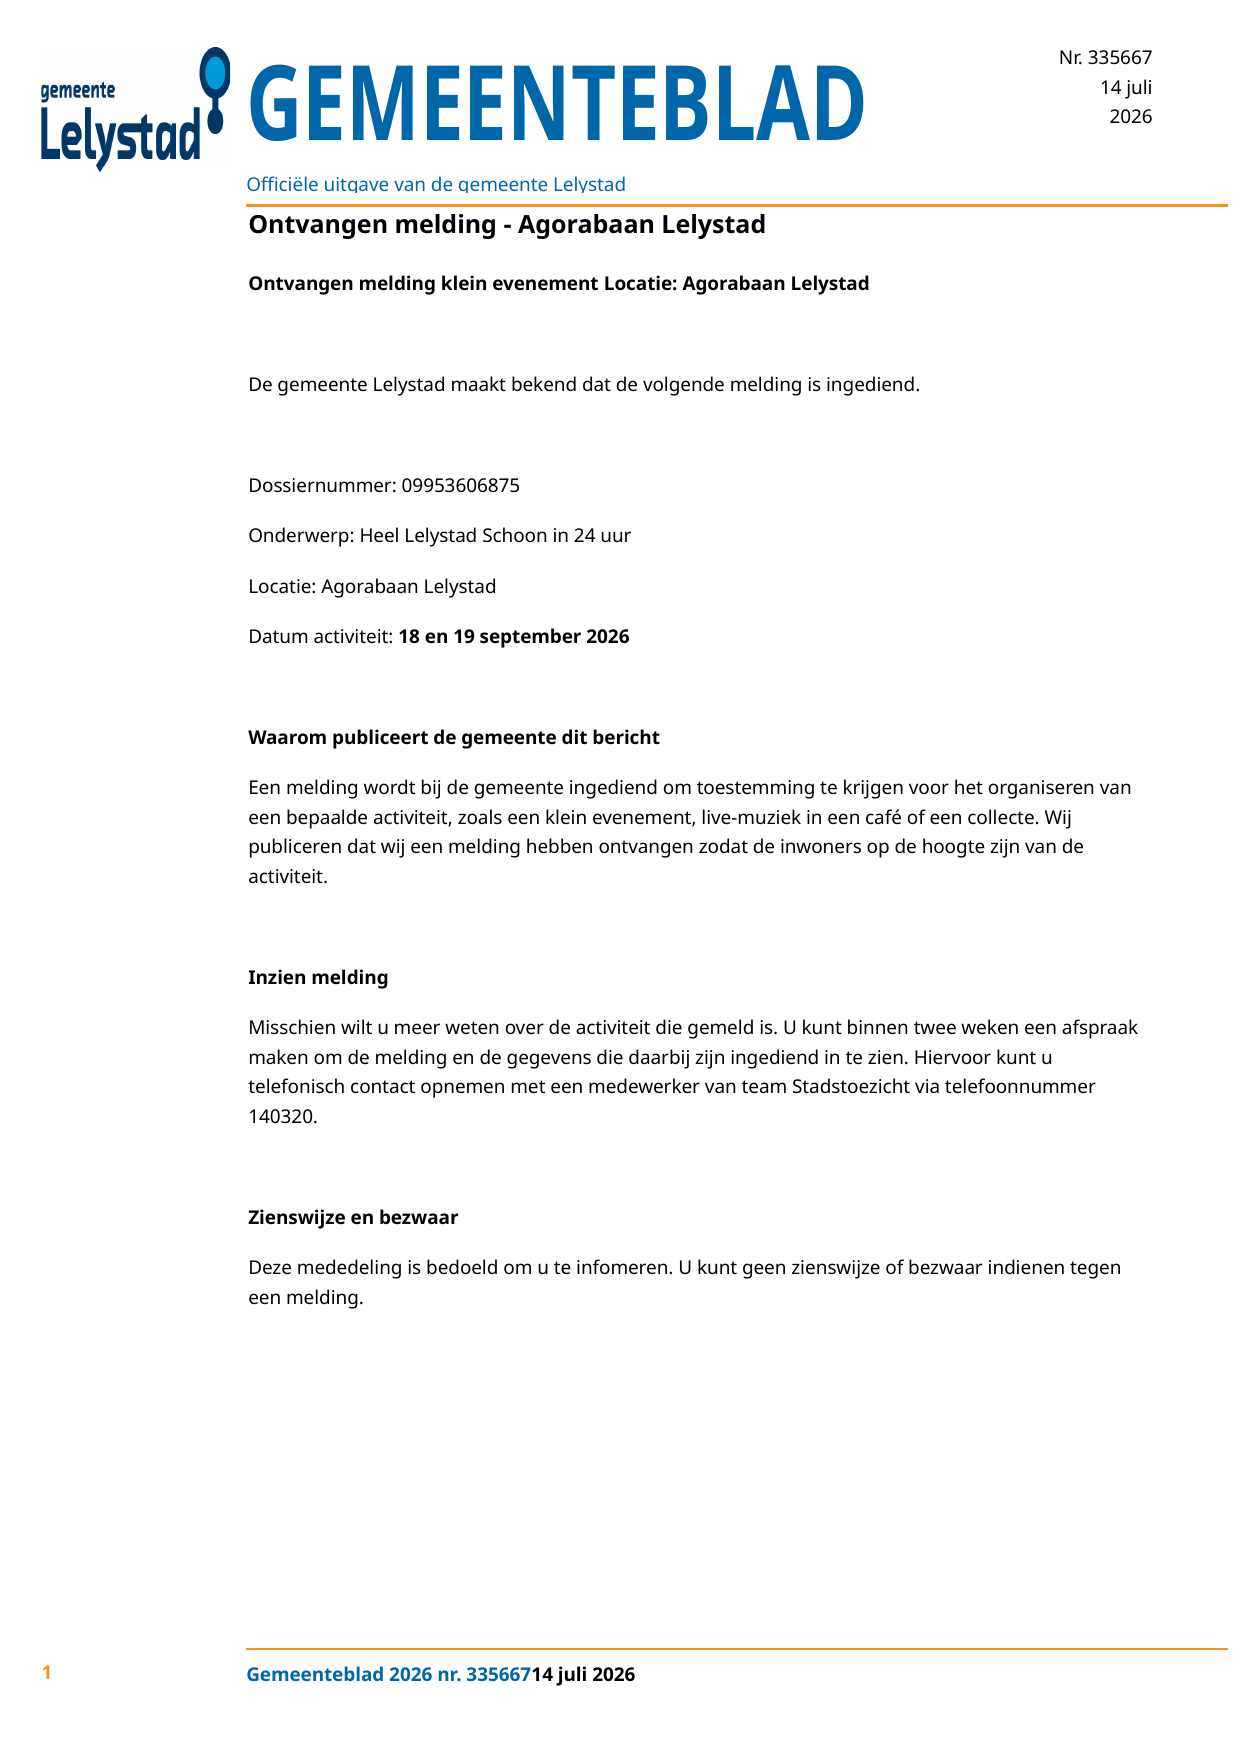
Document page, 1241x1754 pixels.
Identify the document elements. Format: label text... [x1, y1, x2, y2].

text Waarom publiceert de gemeente dit bericht [248, 724, 1152, 750]
text Misschien wilt u meer weten over de activiteit die gemeld is. U kunt binnen twee weken een afspraak maken om de melding en de gegevens die daarbij zijn ingediend in te zien. Hiervoor kunt u telefonisch contact opnemen met een medewerker van team Stadstoezicht via telefoonnummer 140320. [248, 1014, 1152, 1129]
text Dossiernummer: 09953606875 [248, 472, 1152, 498]
text Ontvangen melding - Agorabaan Lelystad [248, 207, 1152, 241]
text Datum activiteit: 18 en 19 september 2026 [248, 623, 1152, 649]
text Zienswijze en bezwaar [248, 1204, 1152, 1230]
text Een melding wordt bij de gemeente ingediend om toestemming te krijgen voor het organiseren van een bepaalde activiteit, zoals een klein evenement, live-muziek in een café of een collecte. Wij publiceren dat wij een melding hebben ontvangen zodat de inwoners op de hoogte zijn van de activiteit. [248, 774, 1152, 889]
text Inzien melding [248, 964, 1152, 990]
text De gemeente Lelystad maakt bekend dat de volgende melding is ingediend. [248, 371, 1152, 397]
picture [41, 47, 231, 172]
text Onderwerp: Heel Lelystad Schoon in 24 uur [248, 522, 1152, 548]
text Locatie: Agorabaan Lelystad [248, 573, 1152, 598]
text Deze mededeling is bedoeld om u te infomeren. U kunt geen zienswijze of bezwaar indienen tegen een melding. [248, 1254, 1152, 1310]
text Ontvangen melding klein evenement Locatie: Agorabaan Lelystad [248, 270, 1152, 296]
